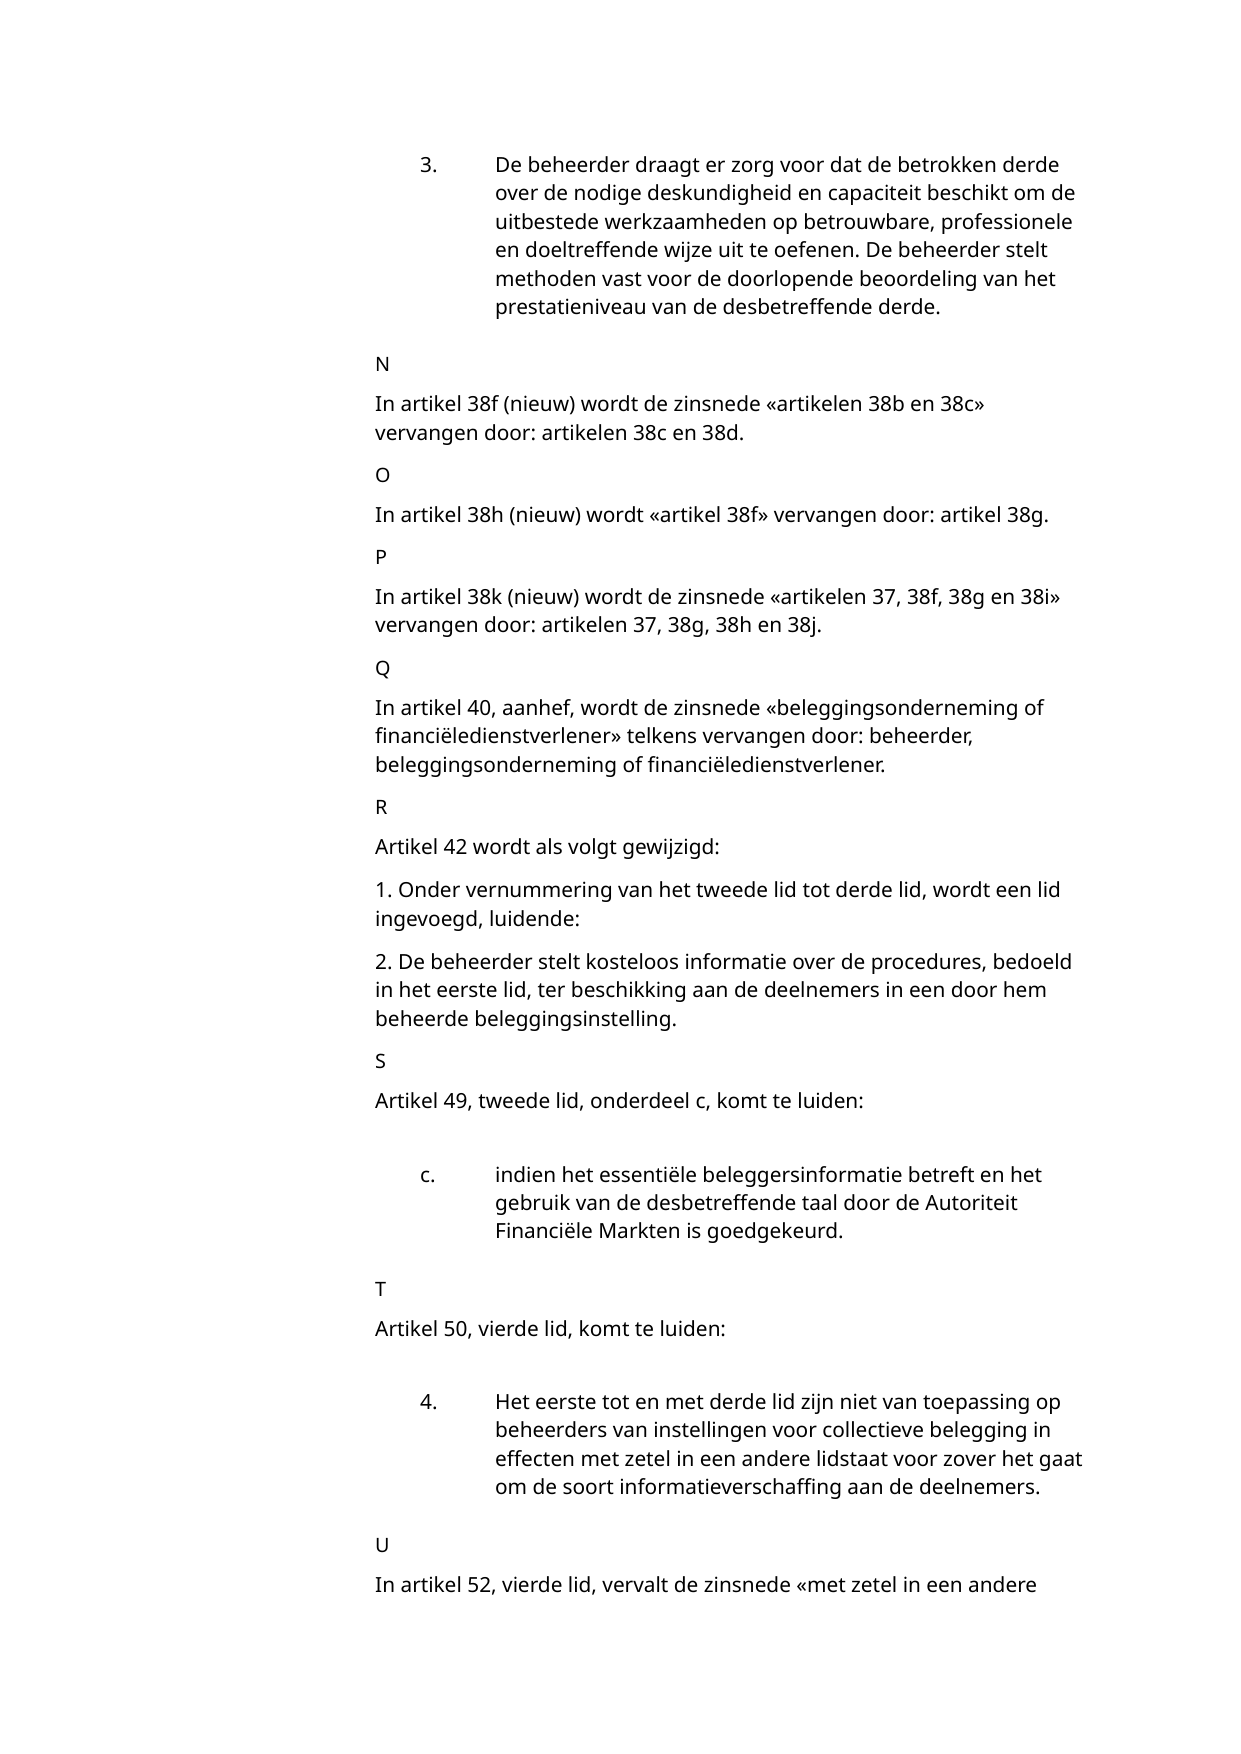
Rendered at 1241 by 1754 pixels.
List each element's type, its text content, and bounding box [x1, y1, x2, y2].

text Artikel 42 wordt als volgt gewijzigd: [375, 832, 1090, 860]
text P [375, 543, 1090, 570]
list indien het essentiële beleggersinformatie betreft en het gebruik van de desbetreffende taal door de Autoriteit Financiële Markten is goedgekeurd. [420, 1160, 1090, 1245]
text Q [375, 654, 1090, 681]
text T [375, 1275, 1090, 1302]
list Het eerste tot en met derde lid zijn niet van toepassing op beheerders van instellingen voor collectieve belegging in effecten met zetel in een andere lidstaat voor zover het gaat om de soort informatieverschaffing aan de deelnemers. [420, 1387, 1090, 1501]
list De beheerder draagt er zorg voor dat de betrokken derde over de nodige deskundigheid en capaciteit beschikt om de uitbestede werkzaamheden op betrouwbare, professionele en doeltreffende wijze uit te oefenen. De beheerder stelt methoden vast voor de doorlopende beoordeling van het prestatieniveau van de desbetreffende derde. [420, 150, 1090, 321]
text 1. Onder vernummering van het tweede lid tot derde lid, wordt een lid ingevoegd, luidende: [375, 875, 1090, 932]
text In artikel 38k (nieuw) wordt de zinsnede «artikelen 37, 38f, 38g en 38i» vervangen door: artikelen 37, 38g, 38h en 38j. [375, 582, 1090, 639]
text 2. De beheerder stelt kosteloos informatie over de procedures, bedoeld in het eerste lid, ter beschikking aan de deelnemers in een door hem beheerde beleggingsinstelling. [375, 947, 1090, 1032]
text Artikel 49, tweede lid, onderdeel c, komt te luiden: [375, 1086, 1090, 1115]
text O [375, 461, 1090, 488]
text N [375, 351, 1090, 378]
text In artikel 52, vierde lid, vervalt de zinsnede «met zetel in een andere [375, 1570, 1090, 1598]
text In artikel 38f (nieuw) wordt de zinsnede «artikelen 38b en 38c» vervangen door: artikelen 38c en 38d. [375, 389, 1090, 446]
text In artikel 40, aanhef, wordt de zinsnede «beleggingsonderneming of financiëledienstverlener» telkens vervangen door: beheerder, beleggingsonderneming of financiëledienstverlener. [375, 693, 1090, 778]
text U [375, 1531, 1090, 1558]
text In artikel 38h (nieuw) wordt «artikel 38f» vervangen door: artikel 38g. [375, 500, 1090, 528]
text Artikel 50, vierde lid, komt te luiden: [375, 1314, 1090, 1342]
text S [375, 1047, 1090, 1074]
text R [375, 793, 1090, 820]
